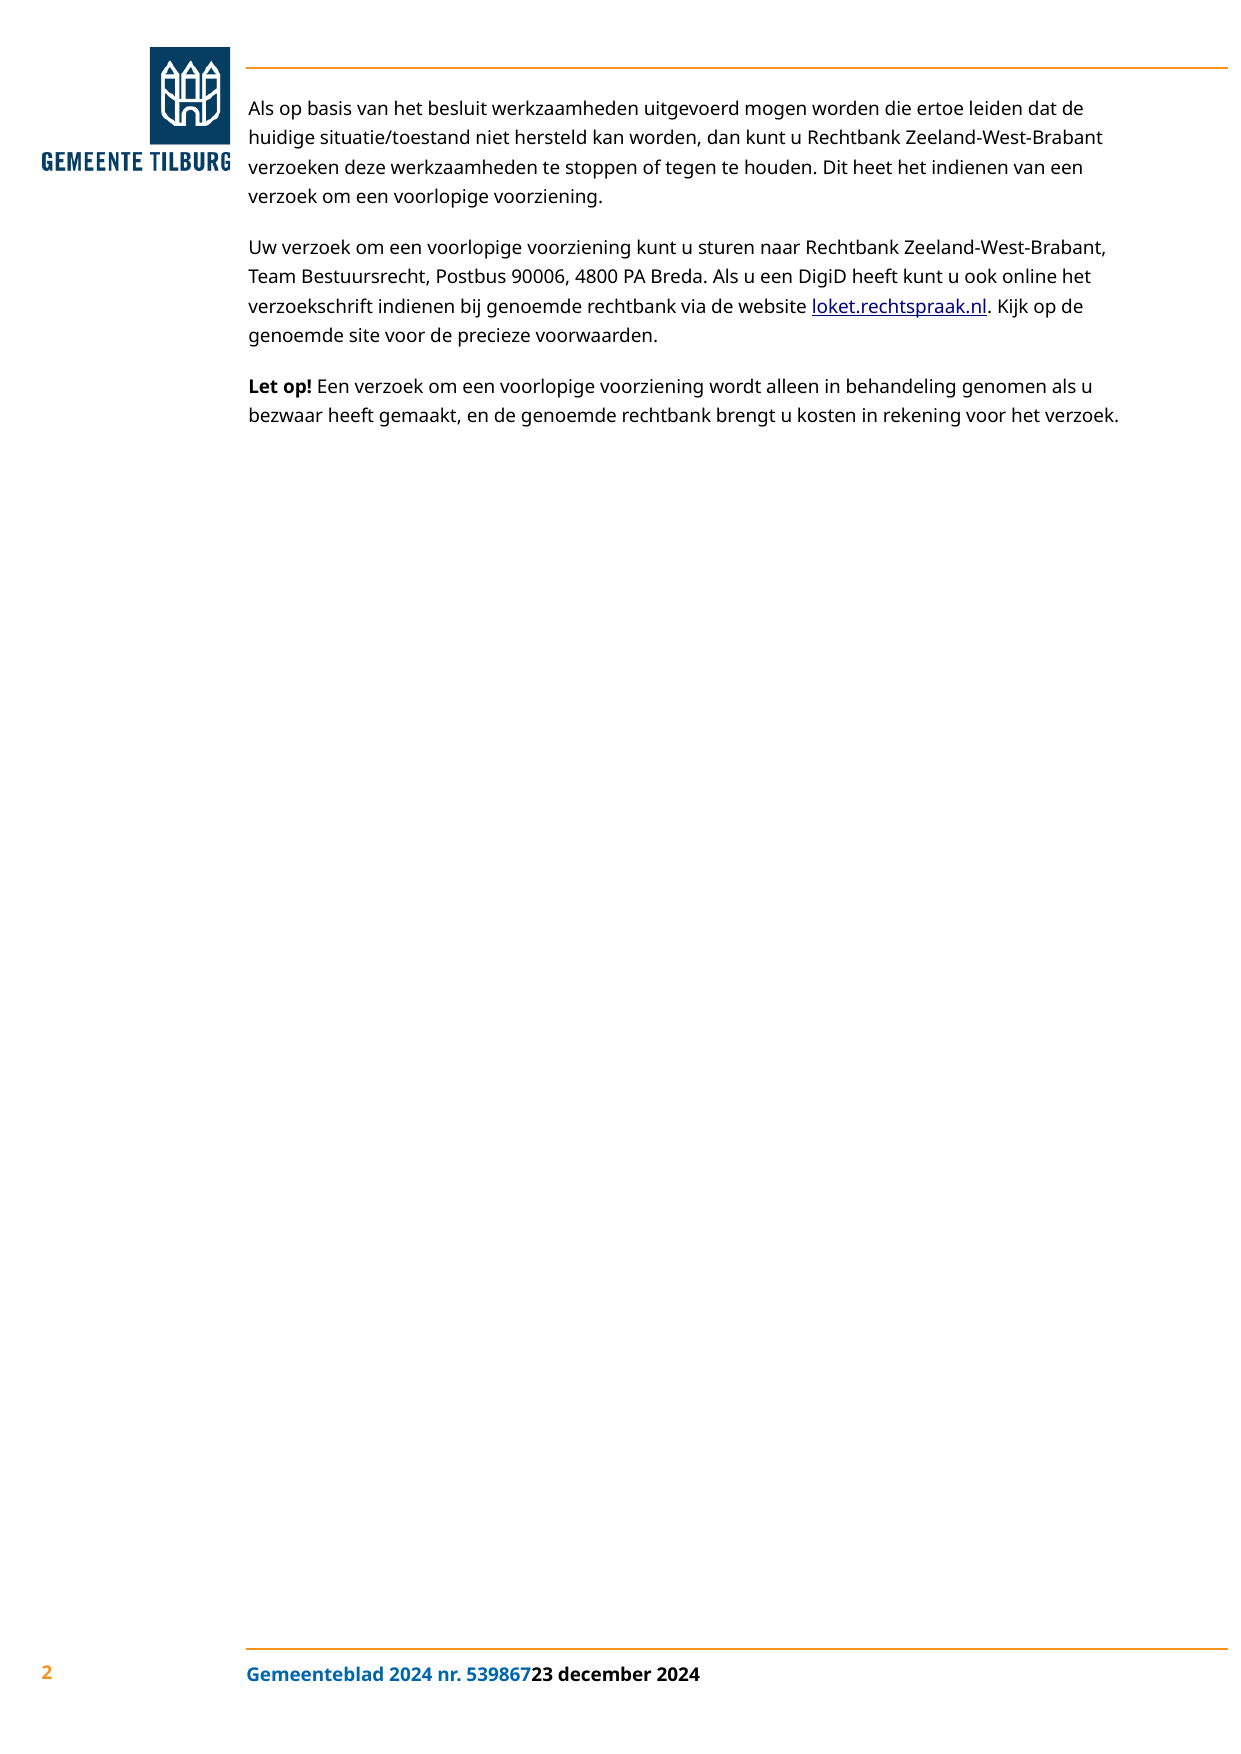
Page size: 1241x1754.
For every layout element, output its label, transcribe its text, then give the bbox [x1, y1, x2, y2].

picture [41, 47, 231, 172]
text Als op basis van het besluit werkzaamheden uitgevoerd mogen worden die ertoe leiden dat de huidige situatie/toestand niet hersteld kan worden, dan kunt u Rechtbank Zeeland-West-Brabant verzoeken deze werkzaamheden te stoppen of tegen te houden. Dit heet het indienen van een verzoek om een voorlopige voorziening. [248, 95, 1152, 209]
text Let op! Een verzoek om een voorlopige voorziening wordt alleen in behandeling genomen als u bezwaar heeft gemaakt, en de genoemde rechtbank brengt u kosten in rekening voor het verzoek. [248, 373, 1152, 428]
text Uw verzoek om een voorlopige voorziening kunt u sturen naar Rechtbank Zeeland-West-Brabant, Team Bestuursrecht, Postbus 90006, 4800 PA Breda. Als u een DigiD heeft kunt u ook online het verzoekschrift indienen bij genoemde rechtbank via de website loket.rechtspraak.nl. Kijk op de genoemde site voor de precieze voorwaarden. [248, 234, 1152, 348]
